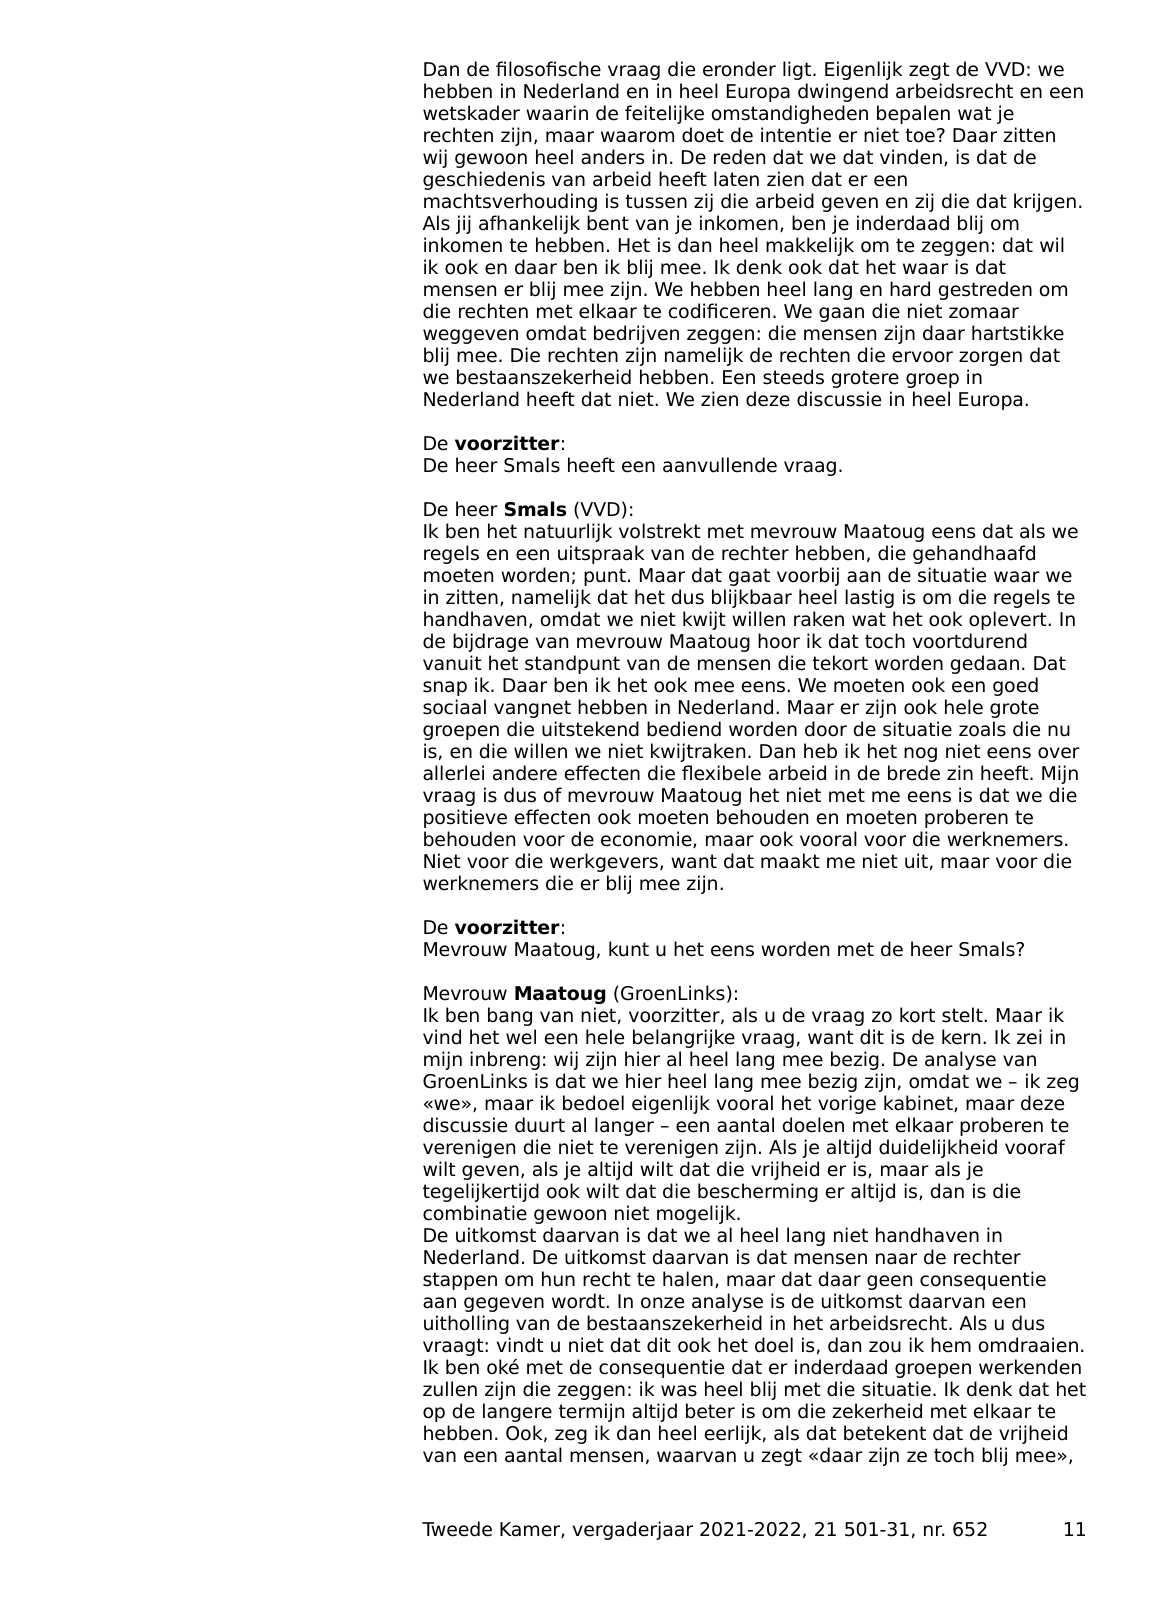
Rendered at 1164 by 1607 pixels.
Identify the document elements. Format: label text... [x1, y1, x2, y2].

text De heer Smals heeft een aanvullende vraag. [422, 455, 1087, 477]
text Ik ben bang van niet, voorzitter, als u de vraag zo kort stelt. Maar ik vind het wel een hele belangrijke vraag, want dit is de kern. Ik zei in mijn inbreng: wij zijn hier al heel lang mee bezig. De analyse van GroenLinks is dat we hier heel lang mee bezig zijn, omdat we – ik zeg «we», maar ik bedoel eigenlijk vooral het vorige kabinet, maar deze discussie duurt al langer – een aantal doelen met elkaar proberen te verenigen die niet te verenigen zijn. Als je altijd duidelijkheid vooraf wilt geven, als je altijd wilt dat die vrijheid er is, maar als je tegelijkertijd ook wilt dat die bescherming er altijd is, dan is die combinatie gewoon niet mogelijk. [422, 1005, 1087, 1225]
text Ik ben het natuurlijk volstrekt met mevrouw Maatoug eens dat als we regels en een uitspraak van de rechter hebben, die gehandhaafd moeten worden; punt. Maar dat gaat voorbij aan de situatie waar we in zitten, namelijk dat het dus blijkbaar heel lastig is om die regels te handhaven, omdat we niet kwijt willen raken wat het ook oplevert. In de bijdrage van mevrouw Maatoug hoor ik dat toch voortdurend vanuit het standpunt van de mensen die tekort worden gedaan. Dat snap ik. Daar ben ik het ook mee eens. We moeten ook een goed sociaal vangnet hebben in Nederland. Maar er zijn ook hele grote groepen die uitstekend bediend worden door de situatie zoals die nu is, en die willen we niet kwijtraken. Dan heb ik het nog niet eens over allerlei andere effecten die flexibele arbeid in de brede zin heeft. Mijn vraag is dus of mevrouw Maatoug het niet met me eens is dat we die positieve effecten ook moeten behouden en moeten proberen te behouden voor de economie, maar ook vooral voor die werknemers. Niet voor die werkgevers, want dat maakt me niet uit, maar voor die werknemers die er blij mee zijn. [422, 521, 1087, 895]
text De voorzitter: [422, 917, 1087, 939]
text De voorzitter: [422, 433, 1087, 455]
text Mevrouw Maatoug (GroenLinks): [422, 983, 1087, 1005]
text Mevrouw Maatoug, kunt u het eens worden met de heer Smals? [422, 939, 1087, 961]
text De heer Smals (VVD): [422, 499, 1087, 521]
text Dan de filosofische vraag die eronder ligt. Eigenlijk zegt de VVD: we hebben in Nederland en in heel Europa dwingend arbeidsrecht en een wetskader waarin de feitelijke omstandigheden bepalen wat je rechten zijn, maar waarom doet de intentie er niet toe? Daar zitten wij gewoon heel anders in. De reden dat we dat vinden, is dat de geschiedenis van arbeid heeft laten zien dat er een machtsverhouding is tussen zij die arbeid geven en zij die dat krijgen. Als jij afhankelijk bent van je inkomen, ben je inderdaad blij om inkomen te hebben. Het is dan heel makkelijk om te zeggen: dat wil ik ook en daar ben ik blij mee. Ik denk ook dat het waar is dat mensen er blij mee zijn. We hebben heel lang en hard gestreden om die rechten met elkaar te codificeren. We gaan die niet zomaar weggeven omdat bedrijven zeggen: die mensen zijn daar hartstikke blij mee. Die rechten zijn namelijk de rechten die ervoor zorgen dat we bestaanszekerheid hebben. Een steeds grotere groep in Nederland heeft dat niet. We zien deze discussie in heel Europa. [422, 59, 1087, 411]
text De uitkomst daarvan is dat we al heel lang niet handhaven in Nederland. De uitkomst daarvan is dat mensen naar de rechter stappen om hun recht te halen, maar dat daar geen consequentie aan gegeven wordt. In onze analyse is de uitkomst daarvan een uitholling van de bestaanszekerheid in het arbeidsrecht. Als u dus vraagt: vindt u niet dat dit ook het doel is, dan zou ik hem omdraaien. Ik ben oké met de consequentie dat er inderdaad groepen werkenden zullen zijn die zeggen: ik was heel blij met die situatie. Ik denk dat het op de langere termijn altijd beter is om die zekerheid met elkaar te hebben. Ook, zeg ik dan heel eerlijk, als dat betekent dat de vrijheid van een aantal mensen, waarvan u zegt «daar zijn ze toch blij mee», [422, 1225, 1087, 1467]
